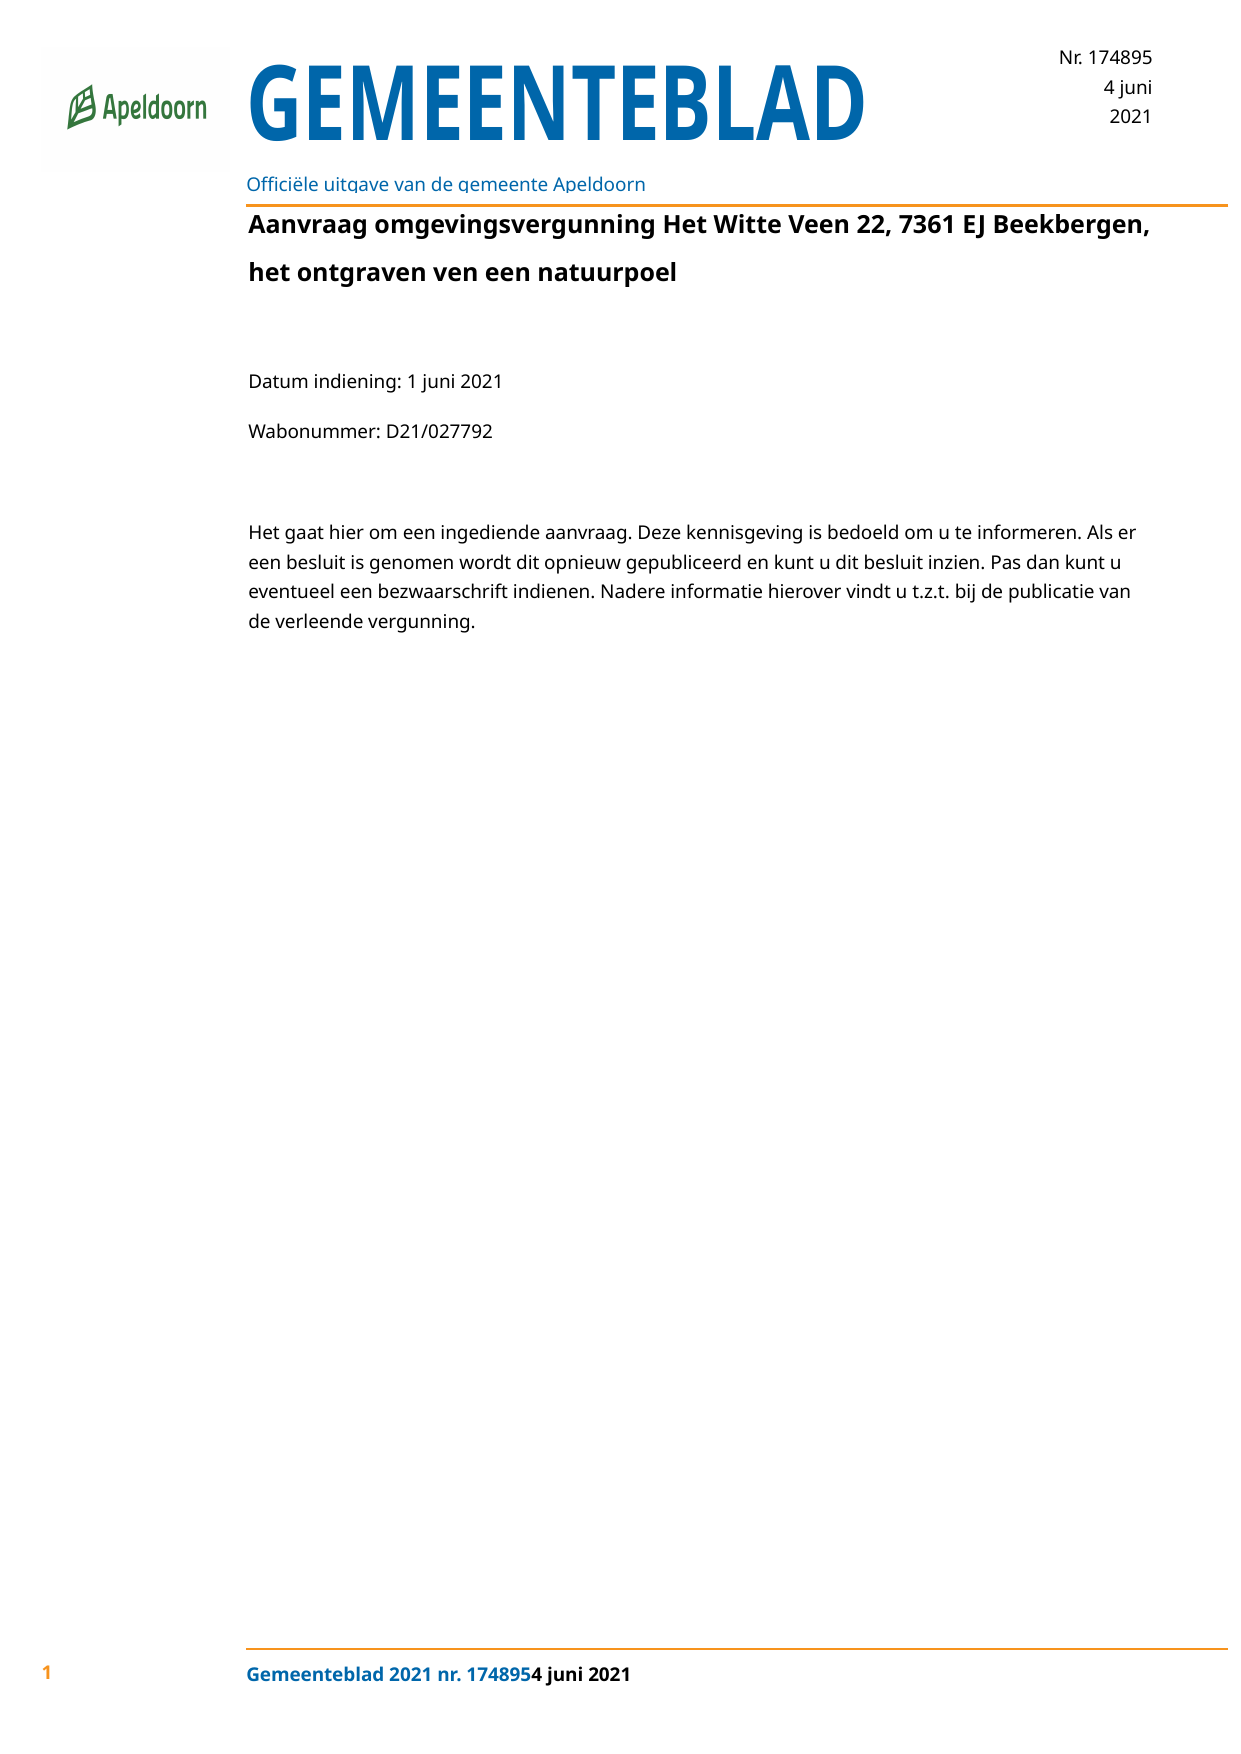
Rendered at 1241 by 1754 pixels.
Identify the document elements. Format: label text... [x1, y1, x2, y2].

text Het gaat hier om een ingediende aanvraag. Deze kennisgeving is bedoeld om u te informeren. Als er een besluit is genomen wordt dit opnieuw gepubliceerd en kunt u dit besluit inzien. Pas dan kunt u eventueel een bezwaarschrift indienen. Nadere informatie hierover vindt u t.z.t. bij de publicatie van de verleende vergunning. [248, 519, 1152, 634]
text Datum indiening: 1 juni 2021 [248, 368, 1152, 394]
text Wabonummer: D21/027792 [248, 419, 1152, 444]
picture [41, 47, 231, 172]
text Aanvraag omgevingsvergunning Het Witte Veen 22, 7361 EJ Beekbergen, het ontgraven ven een natuurpoel [248, 207, 1152, 288]
